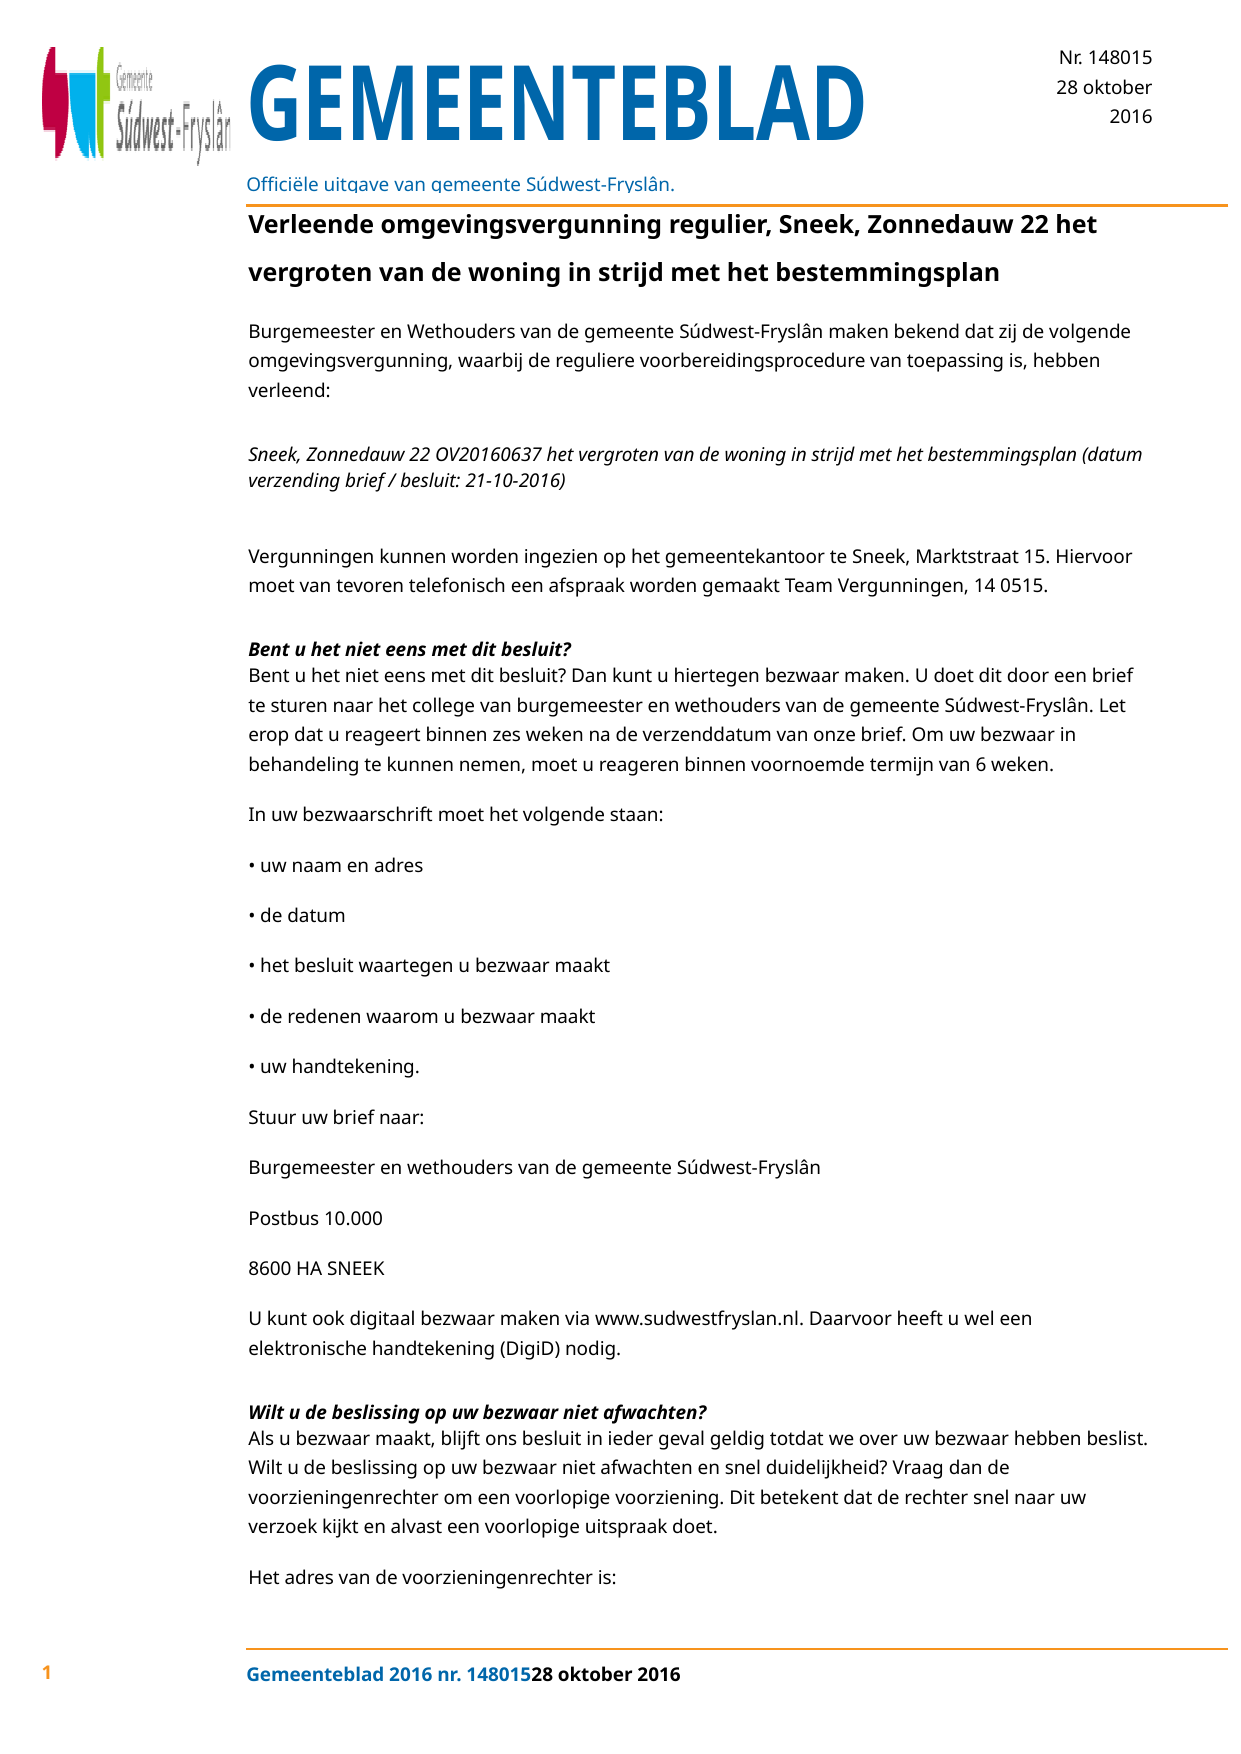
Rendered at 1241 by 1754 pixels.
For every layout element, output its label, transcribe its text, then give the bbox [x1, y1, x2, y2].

text Postbus 10.000 [248, 1205, 1152, 1230]
text Burgemeester en Wethouders van de gemeente Súdwest-Fryslân maken bekend dat zij de volgende omgevingsvergunning, waarbij de reguliere voorbereidingsprocedure van toepassing is, hebben verleend: [248, 318, 1152, 403]
text • de redenen waarom u bezwaar maakt [248, 1003, 1152, 1029]
text • uw handtekening. [248, 1053, 1152, 1079]
text • uw naam en adres [248, 852, 1152, 877]
text In uw bezwaarschrift moet het volgende staan: [248, 801, 1152, 827]
text Als u bezwaar maakt, blijft ons besluit in ieder geval geldig totdat we over uw bezwaar hebben beslist. Wilt u de beslissing op uw bezwaar niet afwachten en snel duidelijkheid? Vraag dan de voorzieningenrechter om een voorlopige voorziening. Dit betekent dat de rechter snel naar uw verzoek kijkt en alvast een voorlopige uitspraak doet. [248, 1425, 1152, 1539]
text 8600 HA SNEEK [248, 1255, 1152, 1281]
picture [41, 47, 231, 172]
text Bent u het niet eens met dit besluit? [248, 636, 1152, 662]
text Wilt u de beslissing op uw bezwaar niet afwachten? [248, 1399, 1152, 1425]
text • de datum [248, 902, 1152, 928]
text Burgemeester en wethouders van de gemeente Súdwest-Fryslân [248, 1154, 1152, 1180]
text Verleende omgevingsvergunning regulier, Sneek, Zonnedauw 22 het vergroten van de woning in strijd met het bestemmingsplan [248, 207, 1152, 288]
text Sneek, Zonnedauw 22 OV20160637 het vergroten van de woning in strijd met het bestemmingsplan (datum verzending brief / besluit: 21-10-2016) [248, 441, 1152, 492]
text U kunt ook digitaal bezwaar maken via www.sudwestfryslan.nl. Daarvoor heeft u wel een elektronische handtekening (DigiD) nodig. [248, 1306, 1152, 1361]
text Vergunningen kunnen worden ingezien op het gemeentekantoor te Sneek, Marktstraat 15. Hiervoor moet van tevoren telefonisch een afspraak worden gemaakt Team Vergunningen, 14 0515. [248, 543, 1152, 598]
text Het adres van de voorzieningenrechter is: [248, 1564, 1152, 1590]
text Stuur uw brief naar: [248, 1104, 1152, 1129]
text Bent u het niet eens met dit besluit? Dan kunt u hiertegen bezwaar maken. U doet dit door een brief te sturen naar het college van burgemeester en wethouders van de gemeente Súdwest-Fryslân. Let erop dat u reageert binnen zes weken na de verzenddatum van onze brief. Om uw bezwaar in behandeling te kunnen nemen, moet u reageren binnen voornoemde termijn van 6 weken. [248, 662, 1152, 777]
text • het besluit waartegen u bezwaar maakt [248, 953, 1152, 978]
